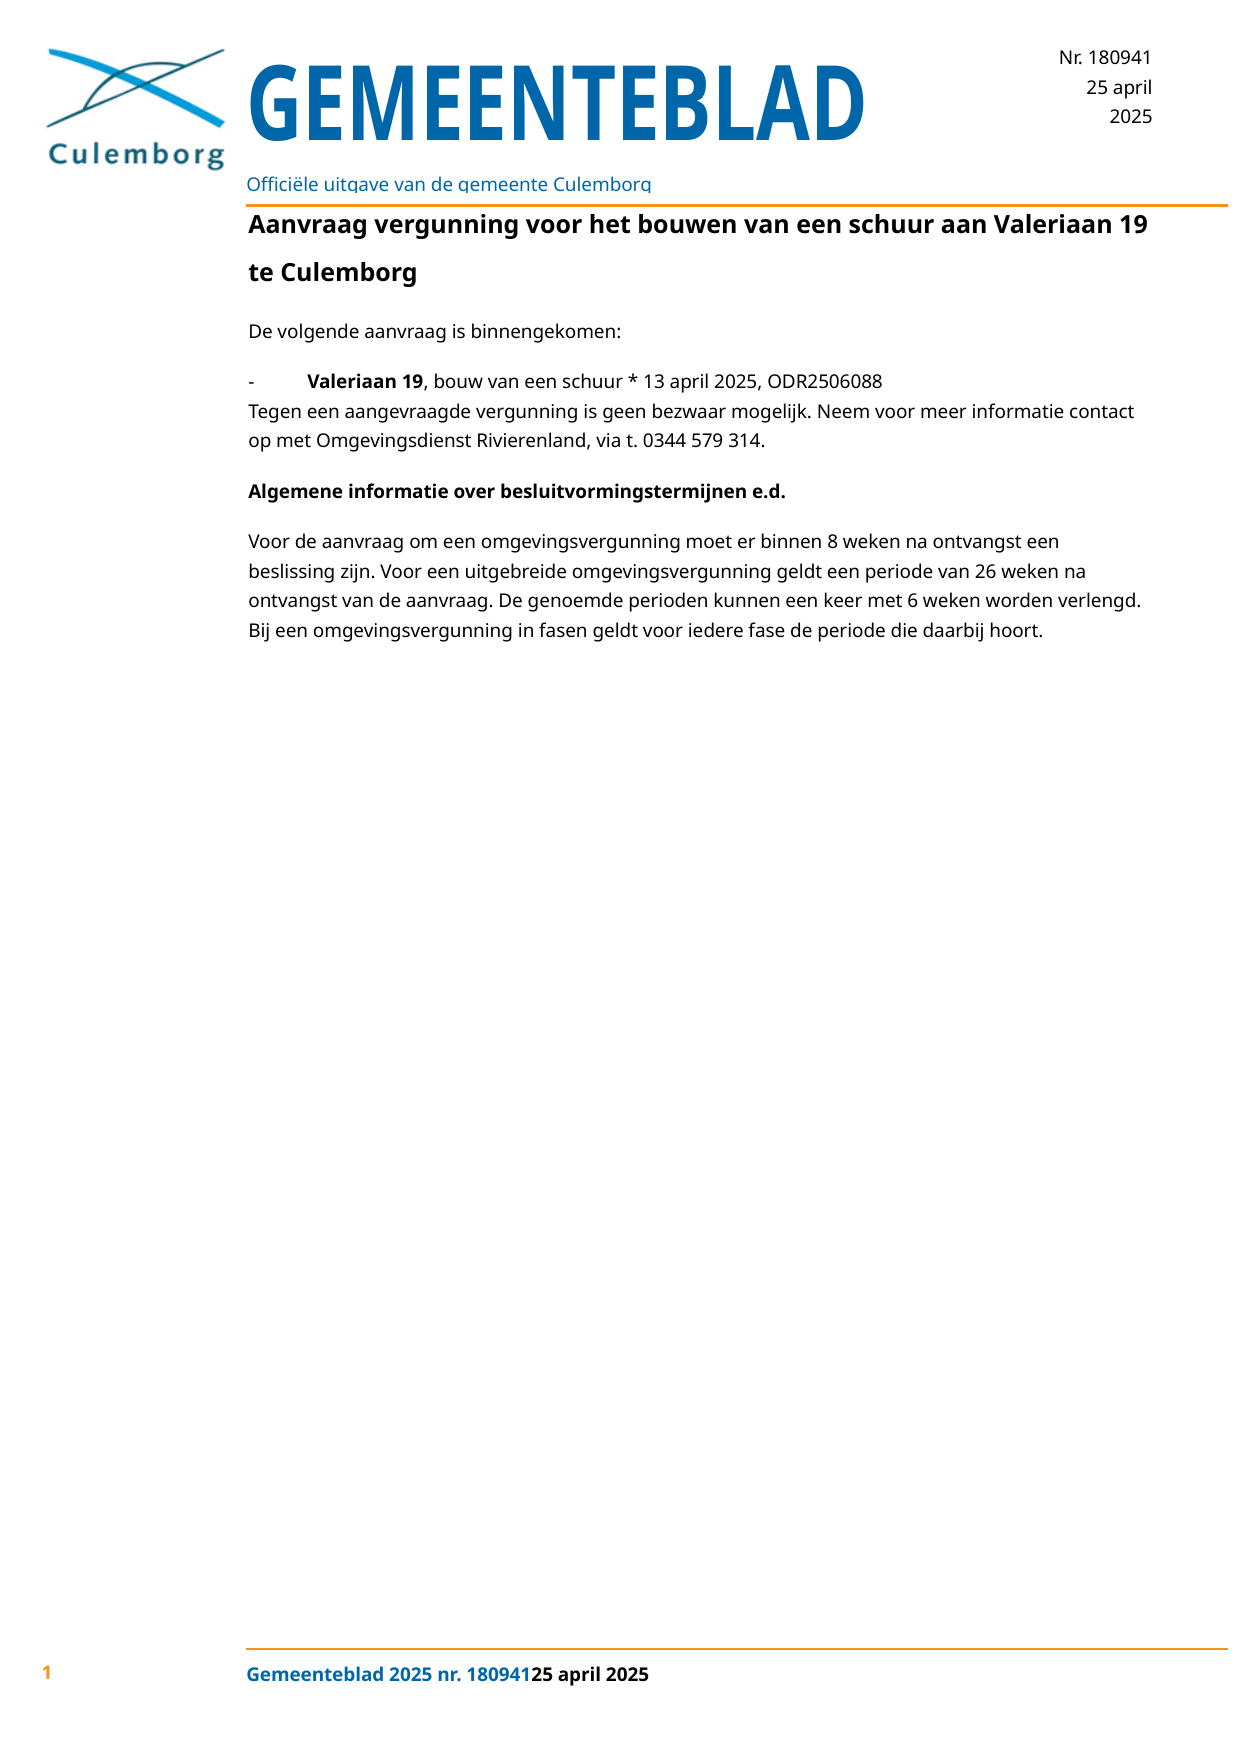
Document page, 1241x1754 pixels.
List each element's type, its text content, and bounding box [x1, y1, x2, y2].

text Aanvraag vergunning voor het bouwen van een schuur aan Valeriaan 19 te Culemborg [248, 207, 1152, 288]
text Tegen een aangevraagde vergunning is geen bezwaar mogelijk. Neem voor meer informatie contact op met Omgevingsdienst Rivierenland, via t. 0344 579 314. [248, 398, 1152, 453]
text De volgende aanvraag is binnengekomen: [248, 318, 1152, 344]
text Algemene informatie over besluitvormingstermijnen e.d. [248, 478, 1152, 504]
list Valeriaan 19, bouw van een schuur * 13 april 2025, ODR2506088 [248, 368, 1152, 394]
text Voor de aanvraag om een omgevingsvergunning moet er binnen 8 weken na ontvangst een beslissing zijn. Voor een uitgebreide omgevingsvergunning geldt een periode van 26 weken na ontvangst van de aanvraag. De genoemde perioden kunnen een keer met 6 weken worden verlengd. Bij een omgevingsvergunning in fasen geldt voor iedere fase de periode die daarbij hoort. [248, 528, 1152, 643]
picture [41, 47, 231, 172]
